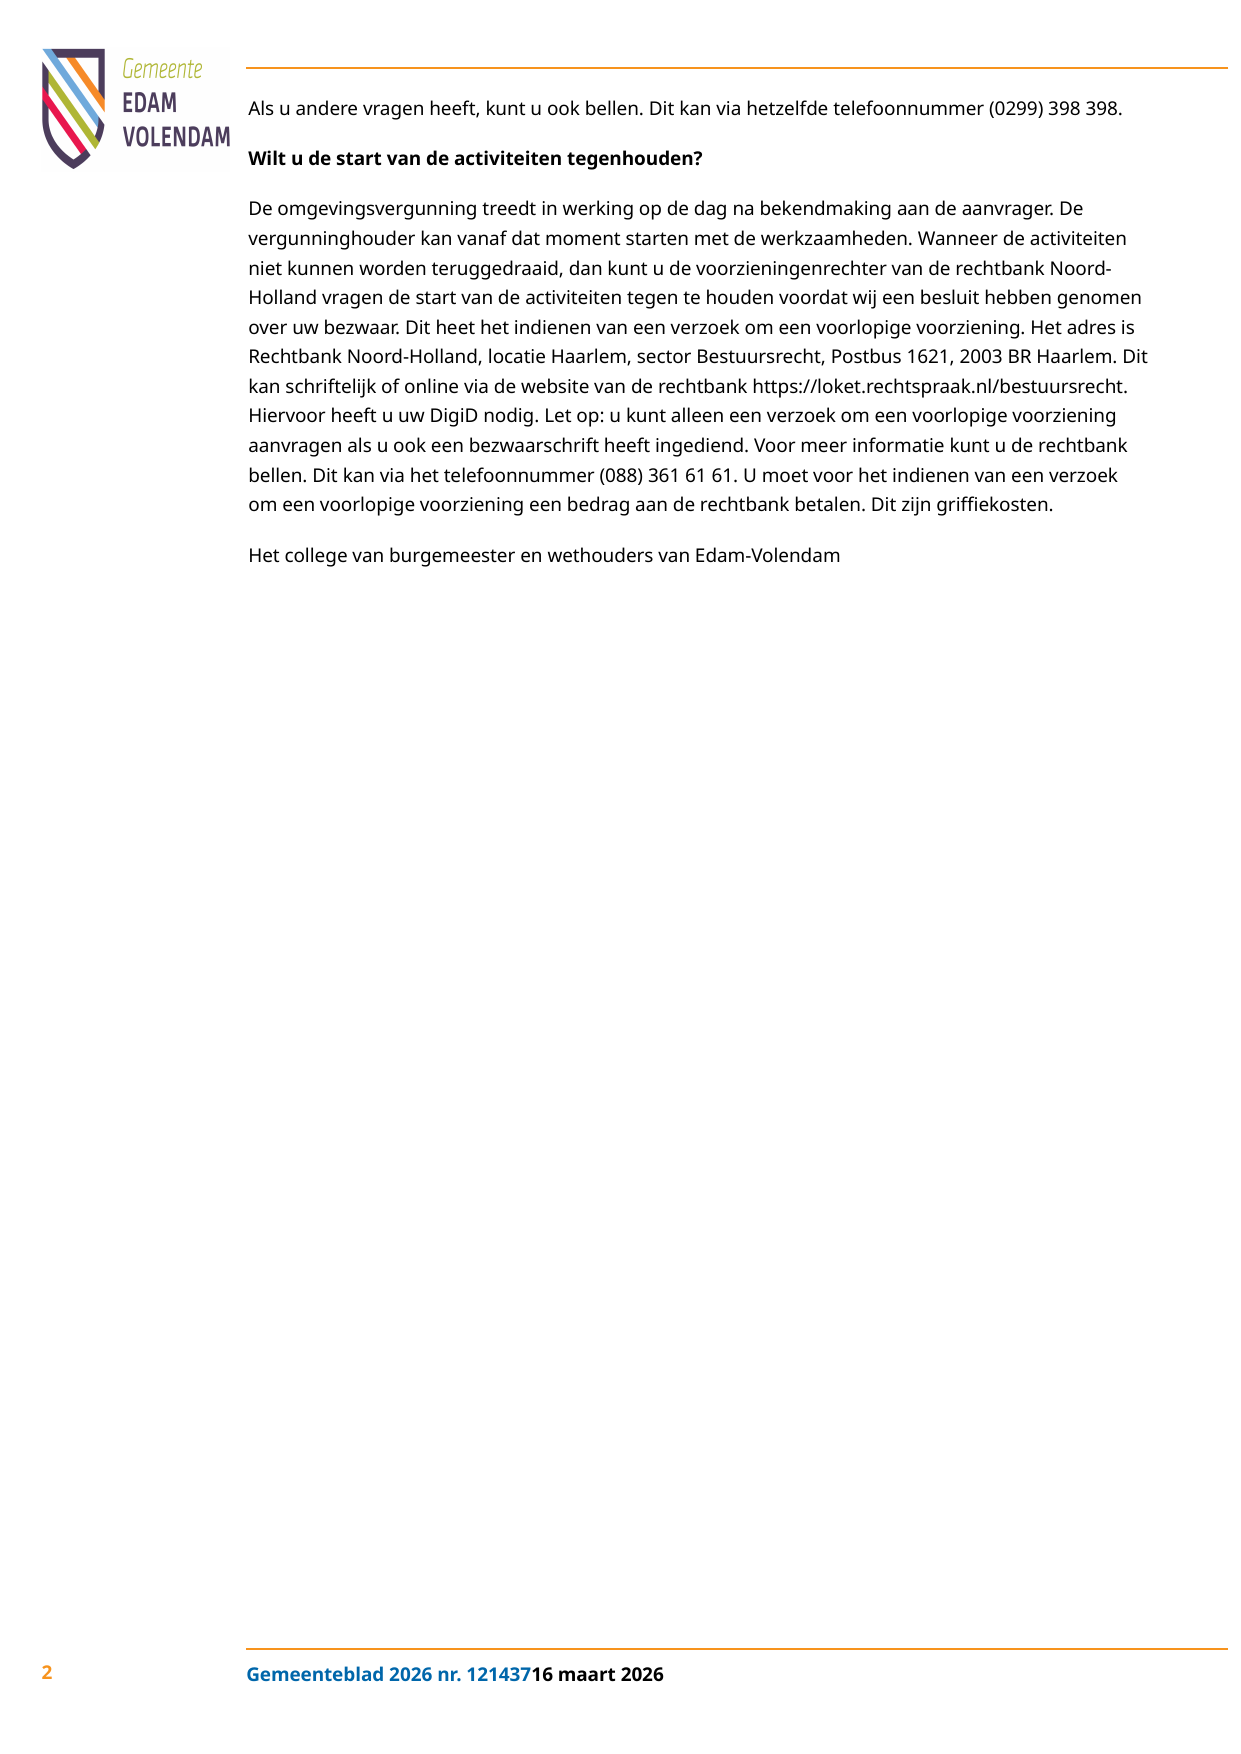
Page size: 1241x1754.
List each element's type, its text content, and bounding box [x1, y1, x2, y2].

text Als u andere vragen heeft, kunt u ook bellen. Dit kan via hetzelfde telefoonnummer (0299) 398 398. [248, 95, 1152, 121]
text De omgevingsvergunning treedt in werking op de dag na bekendmaking aan de aanvrager. De vergunninghouder kan vanaf dat moment starten met de werkzaamheden. Wanneer de activiteiten niet kunnen worden teruggedraaid, dan kunt u de voorzieningenrechter van de rechtbank Noord-Holland vragen de start van de activiteiten tegen te houden voordat wij een besluit hebben genomen over uw bezwaar. Dit heet het indienen van een verzoek om een voorlopige voorziening. Het adres is Rechtbank Noord-Holland, locatie Haarlem, sector Bestuursrecht, Postbus 1621, 2003 BR Haarlem. Dit kan schriftelijk of online via de website van de rechtbank https://loket.rechtspraak.nl/bestuursrecht. Hiervoor heeft u uw DigiD nodig. Let op: u kunt alleen een verzoek om een voorlopige voorziening aanvragen als u ook een bezwaarschrift heeft ingediend. Voor meer informatie kunt u de rechtbank bellen. Dit kan via het telefoonnummer (088) 361 61 61. U moet voor het indienen van een verzoek om een voorlopige voorziening een bedrag aan de rechtbank betalen. Dit zijn griffiekosten. [248, 196, 1152, 517]
text Het college van burgemeester en wethouders van Edam-Volendam [248, 542, 1152, 568]
text Wilt u de start van de activiteiten tegenhouden? [248, 145, 1152, 171]
picture [41, 47, 231, 172]
